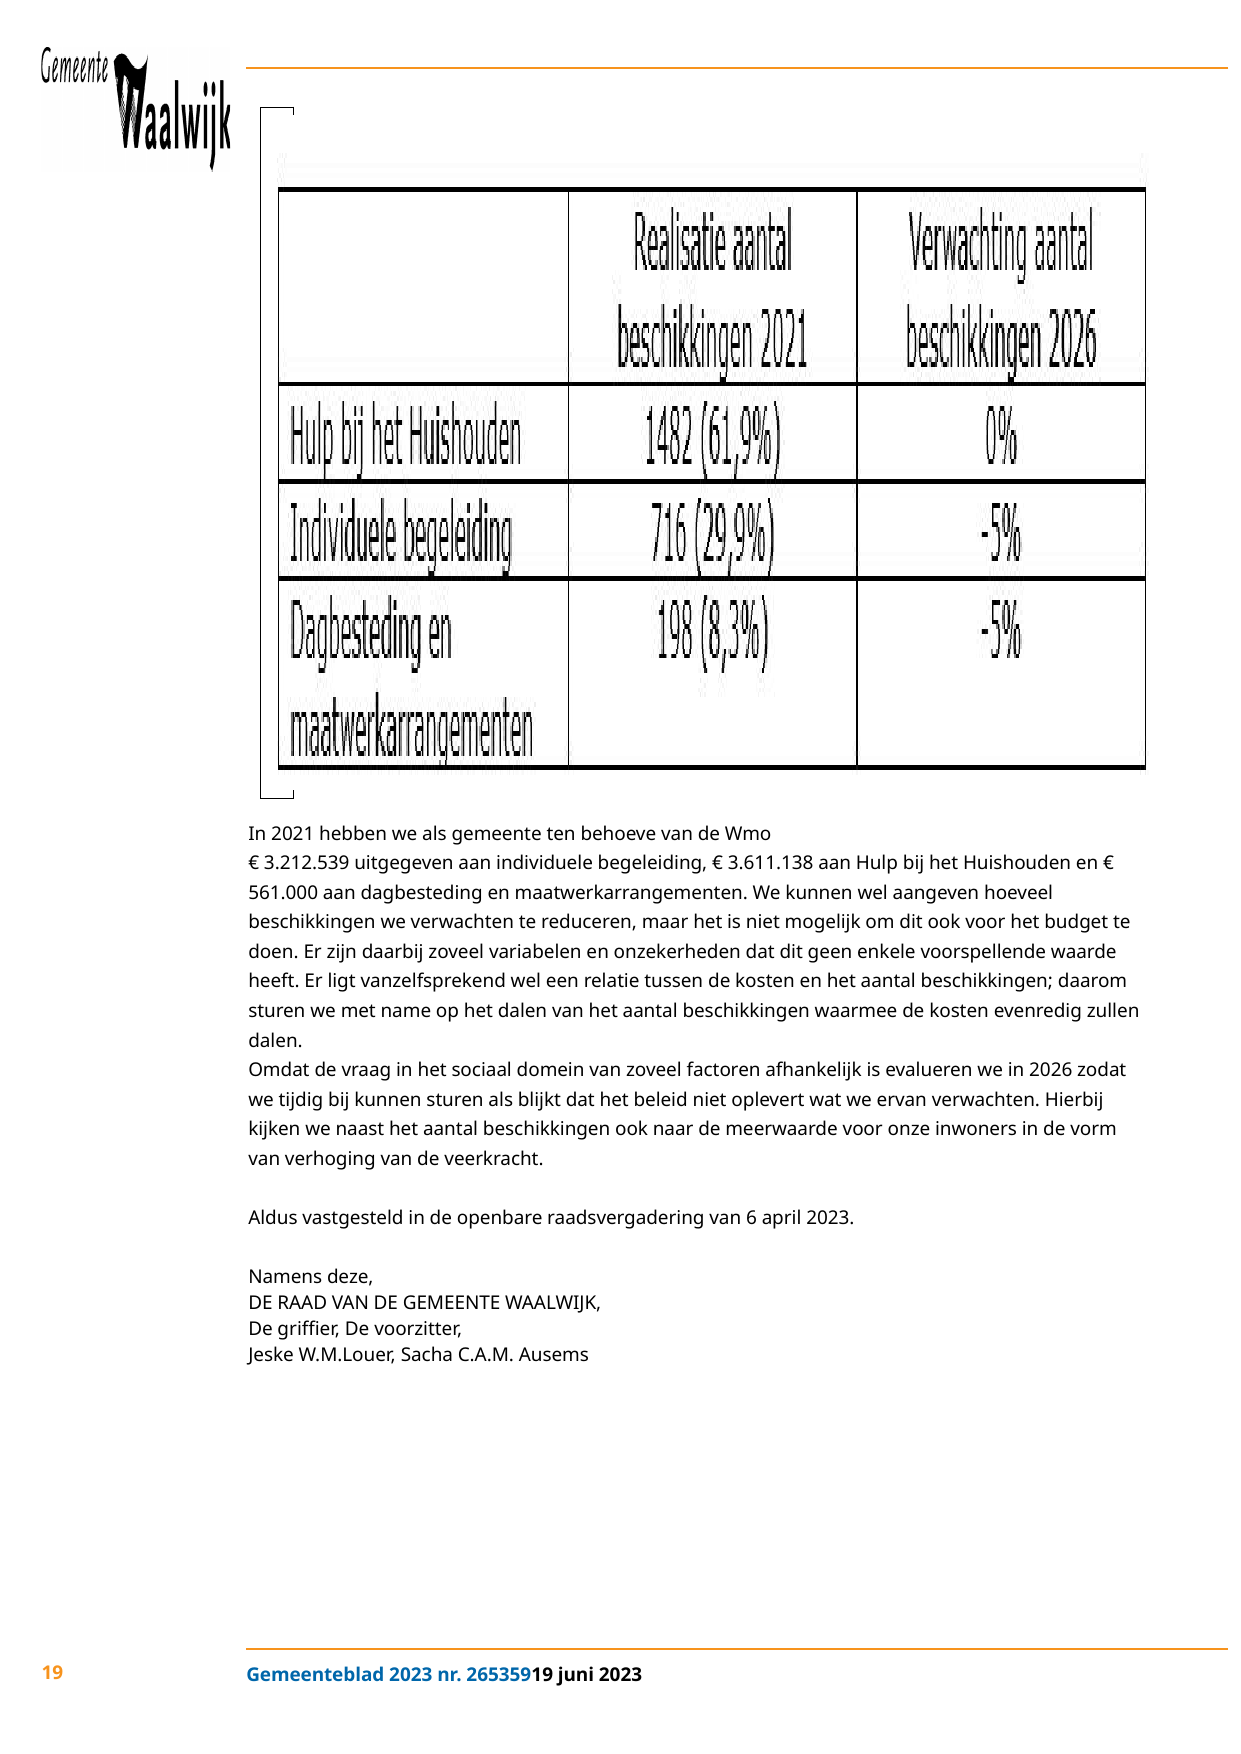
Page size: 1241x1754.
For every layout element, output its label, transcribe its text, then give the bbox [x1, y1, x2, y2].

text DE RAAD VAN DE GEMEENTE WAALWIJK, [248, 1289, 1152, 1315]
text Omdat de vraag in het sociaal domein van zoveel factoren afhankelijk is evalueren we in 2026 zodat we tijdig bij kunnen sturen als blijkt dat het beleid niet oplevert wat we ervan verwachten. Hierbij kijken we naast het aantal beschikkingen ook naar de meerwaarde voor onze inwoners in de vorm van verhoging van de veerkracht. [248, 1056, 1152, 1171]
text In 2021 hebben we als gemeente ten behoeve van de Wmo [248, 820, 1152, 846]
text De griffier, De voorzitter, [248, 1315, 1152, 1341]
picture [268, 115, 1155, 790]
text Aldus vastgesteld in de openbare raadsvergadering van 6 april 2023. [248, 1204, 1152, 1230]
text Jeske W.M.Louer, Sacha C.A.M. Ausems [248, 1341, 1152, 1366]
picture [41, 47, 231, 172]
text Namens deze, [248, 1263, 1152, 1289]
text € 3.212.539 uitgegeven aan individuele begeleiding, € 3.611.138 aan Hulp bij het Huishouden en € 561.000 aan dagbesteding en maatwerkarrangementen. We kunnen wel aangeven hoeveel beschikkingen we verwachten te reduceren, maar het is niet mogelijk om dit ook voor het budget te doen. Er zijn daarbij zoveel variabelen en onzekerheden dat dit geen enkele voorspellende waarde heeft. Er ligt vanzelfsprekend wel een relatie tussen de kosten en het aantal beschikkingen; daarom sturen we met name op het dalen van het aantal beschikkingen waarmee de kosten evenredig zullen dalen. [248, 849, 1152, 1053]
